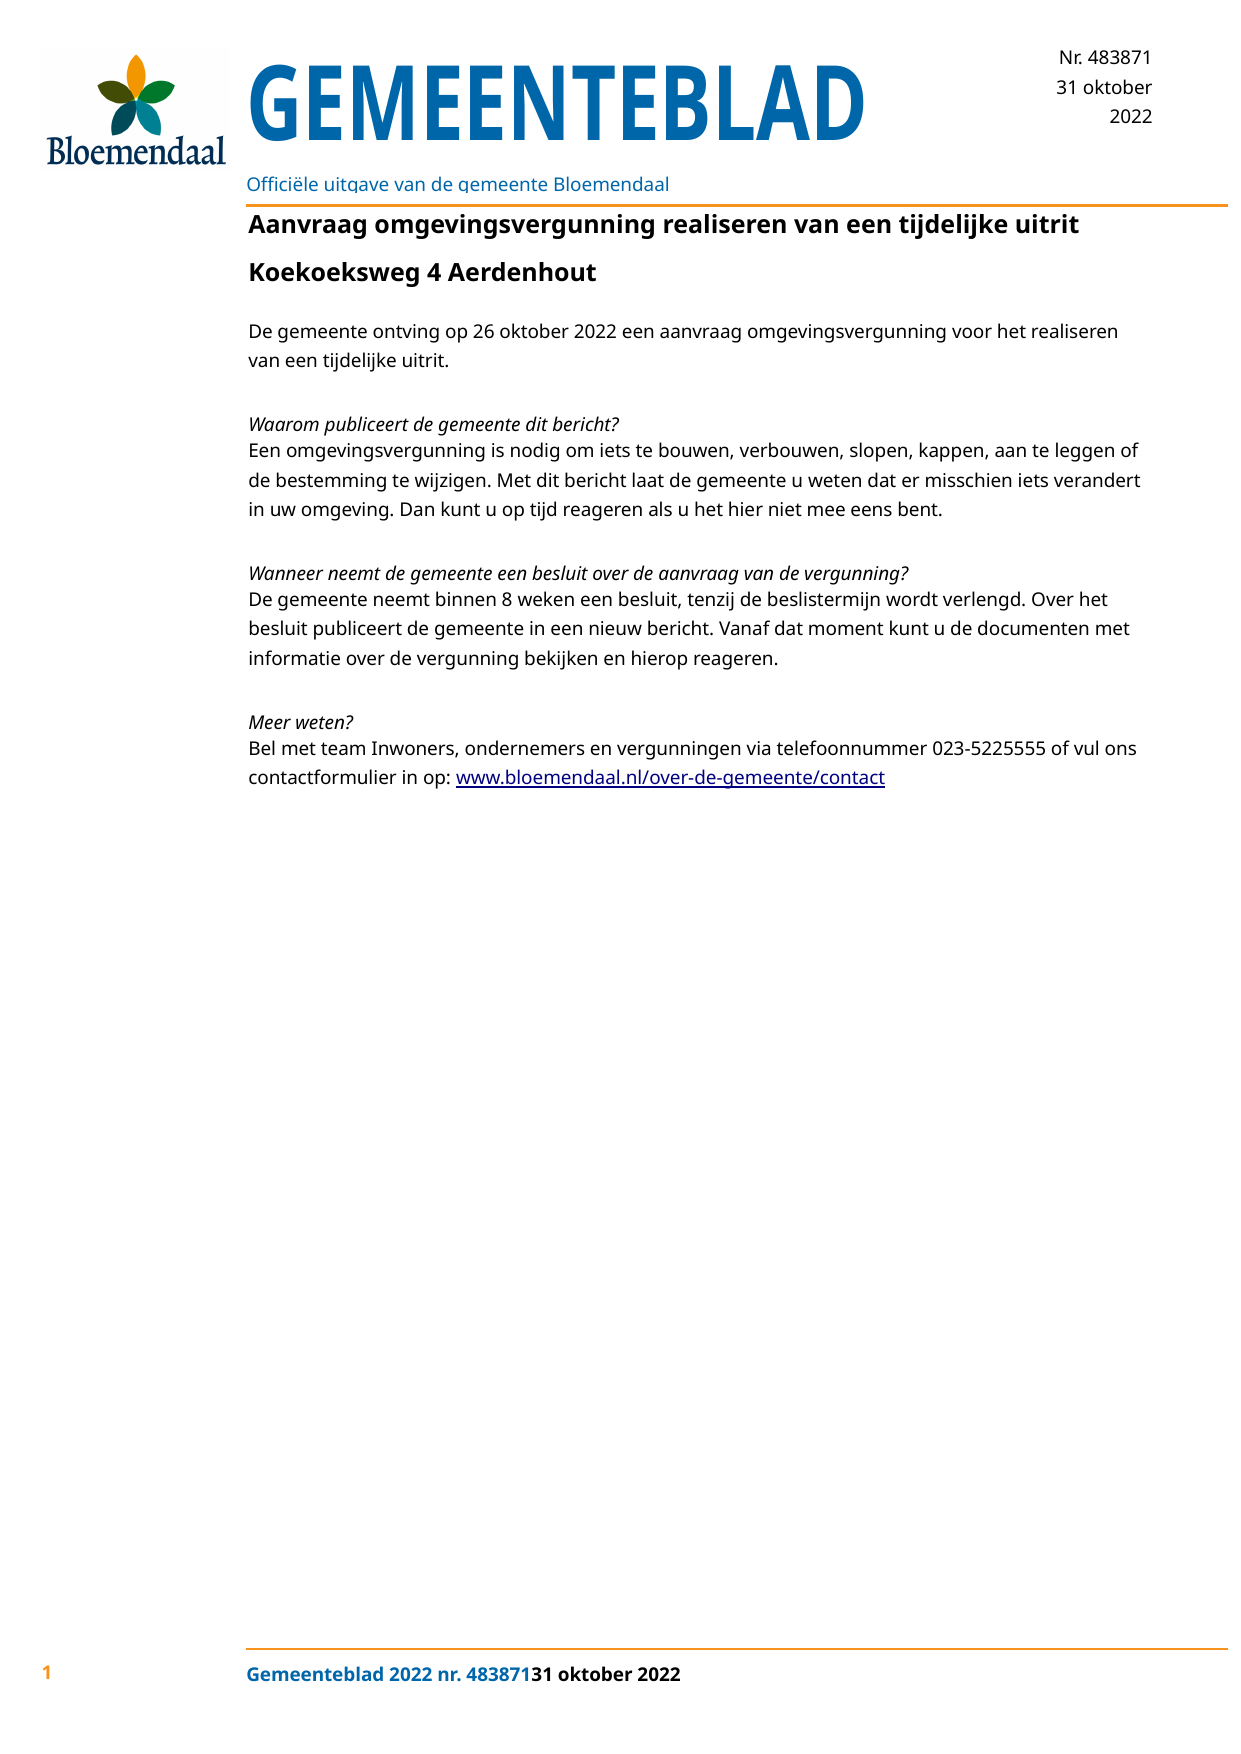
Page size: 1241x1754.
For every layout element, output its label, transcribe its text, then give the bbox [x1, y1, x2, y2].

text De gemeente neemt binnen 8 weken een besluit, tenzij de beslistermijn wordt verlengd. Over het besluit publiceert de gemeente in een nieuw bericht. Vanaf dat moment kunt u de documenten met informatie over de vergunning bekijken en hierop reageren. [248, 586, 1152, 671]
picture [41, 47, 231, 172]
text Aanvraag omgevingsvergunning realiseren van een tijdelijke uitrit Koekoeksweg 4 Aerdenhout [248, 207, 1152, 288]
text De gemeente ontving op 26 oktober 2022 een aanvraag omgevingsvergunning voor het realiseren van een tijdelijke uitrit. [248, 318, 1152, 373]
text Wanneer neemt de gemeente een besluit over de aanvraag van de vergunning? [248, 560, 1152, 586]
text Waarom publiceert de gemeente dit bericht? [248, 411, 1152, 437]
text Meer weten? [248, 709, 1152, 735]
text Een omgevingsvergunning is nodig om iets te bouwen, verbouwen, slopen, kappen, aan te leggen of de bestemming te wijzigen. Met dit bericht laat de gemeente u weten dat er misschien iets verandert in uw omgeving. Dan kunt u op tijd reageren als u het hier niet mee eens bent. [248, 437, 1152, 522]
text Bel met team Inwoners, ondernemers en vergunningen via telefoonnummer 023-5225555 of vul ons contactformulier in op: www.bloemendaal.nl/over-de-gemeente/contact [248, 735, 1152, 790]
